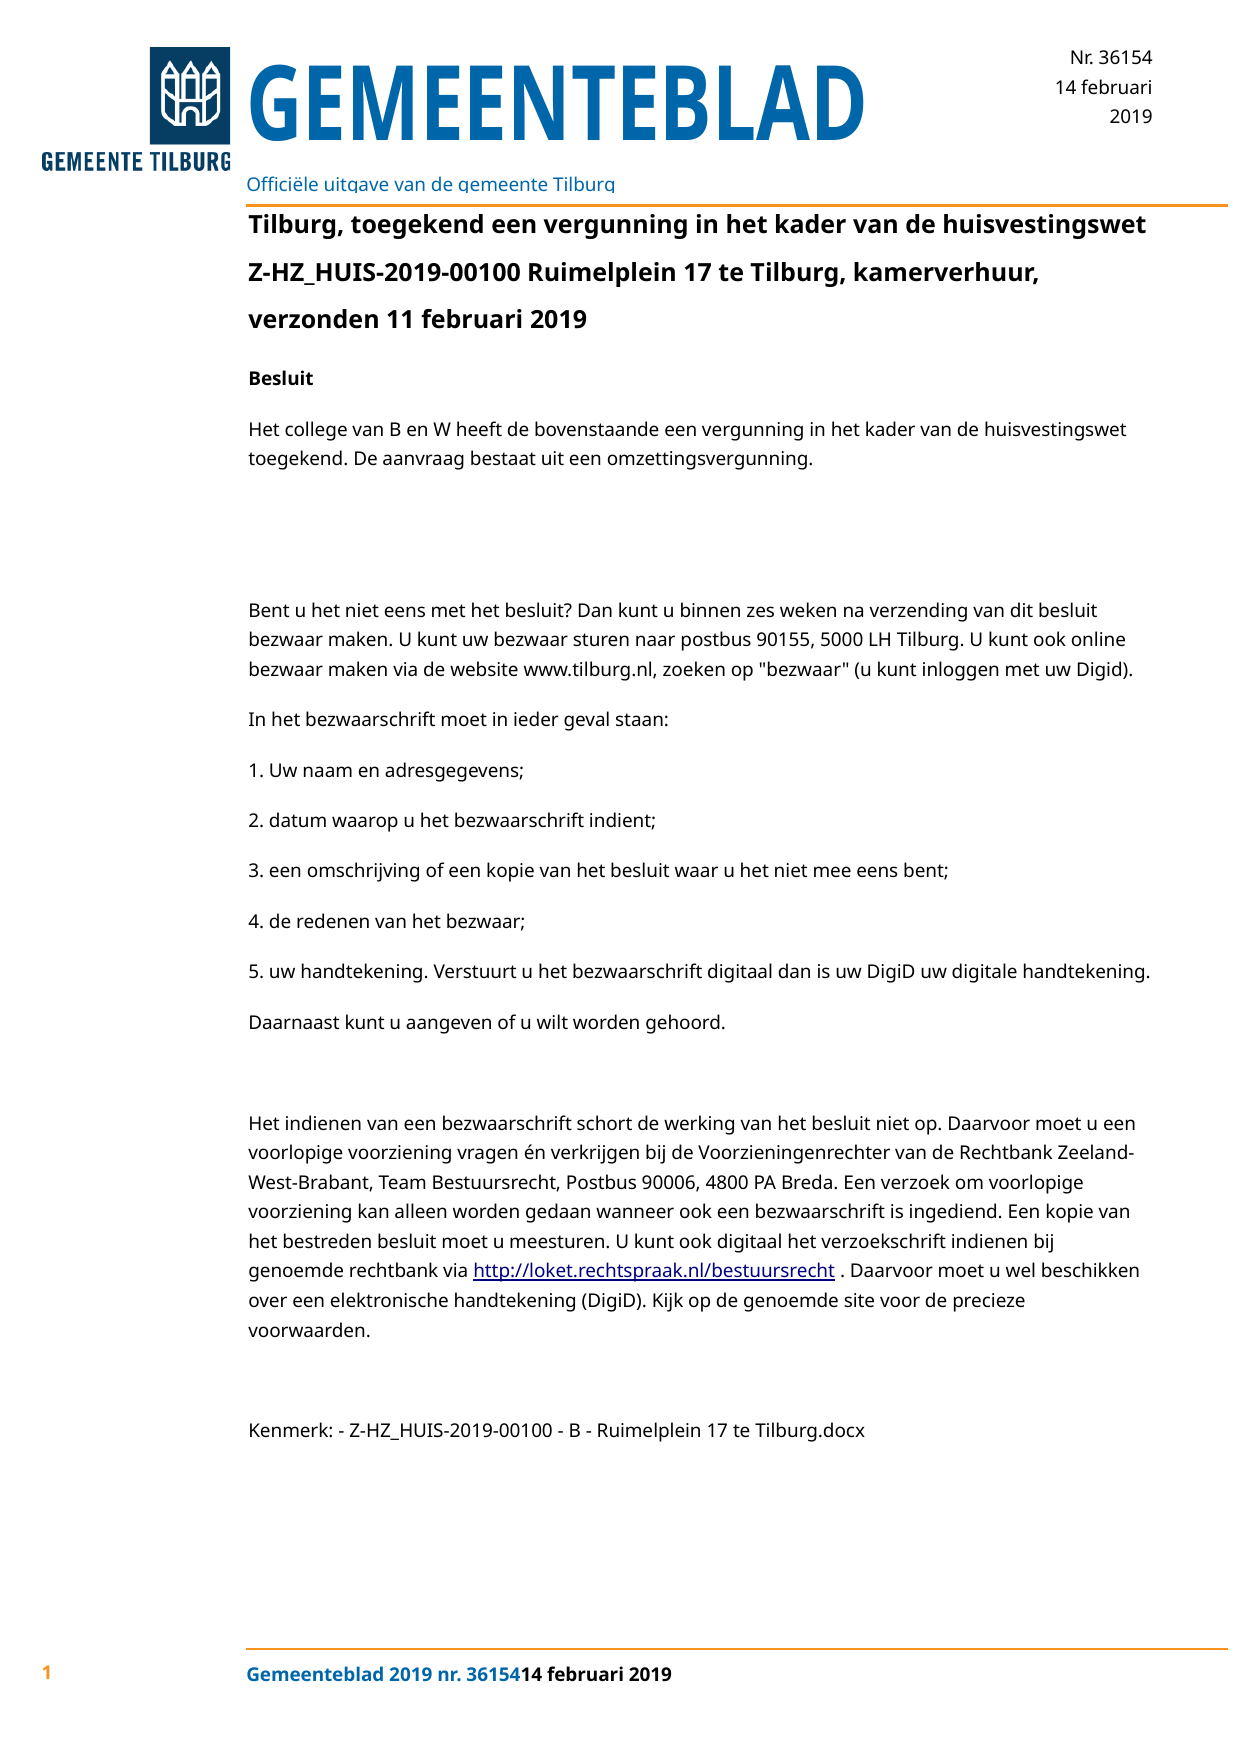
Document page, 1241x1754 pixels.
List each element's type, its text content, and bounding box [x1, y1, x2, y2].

text Daarnaast kunt u aangeven of u wilt worden gehoord. [248, 1009, 1152, 1034]
text Besluit [248, 366, 1152, 391]
text Bent u het niet eens met het besluit? Dan kunt u binnen zes weken na verzending van dit besluit bezwaar maken. U kunt uw bezwaar sturen naar postbus 90155, 5000 LH Tilburg. U kunt ook online bezwaar maken via de website www.tilburg.nl, zoeken op "bezwaar" (u kunt inloggen met uw Digid). [248, 597, 1152, 682]
text Kenmerk: - Z-HZ_HUIS-2019-00100 - B - Ruimelplein 17 te Tilburg.docx [248, 1418, 1152, 1443]
text 4. de redenen van het bezwaar; [248, 908, 1152, 934]
text Het indienen van een bezwaarschrift schort de werking van het besluit niet op. Daarvoor moet u een voorlopige voorziening vragen én verkrijgen bij de Voorzieningenrechter van de Rechtbank Zeeland-West-Brabant, Team Bestuursrecht, Postbus 90006, 4800 PA Breda. Een verzoek om voorlopige voorziening kan alleen worden gedaan wanneer ook een bezwaarschrift is ingediend. Een kopie van het bestreden besluit moet u meesturen. U kunt ook digitaal het verzoekschrift indienen bij genoemde rechtbank via http://loket.rechtspraak.nl/bestuursrecht . Daarvoor moet u wel beschikken over een elektronische handtekening (DigiD). Kijk op de genoemde site voor de precieze voorwaarden. [248, 1110, 1152, 1342]
text 3. een omschrijving of een kopie van het besluit waar u het niet mee eens bent; [248, 858, 1152, 883]
text 1. Uw naam en adresgegevens; [248, 757, 1152, 782]
picture [41, 47, 231, 172]
text In het bezwaarschrift moet in ieder geval staan: [248, 706, 1152, 732]
text 2. datum waarop u het bezwaarschrift indient; [248, 807, 1152, 833]
text Het college van B en W heeft de bovenstaande een vergunning in het kader van de huisvestingswet toegekend. De aanvraag bestaat uit een omzettingsvergunning. [248, 416, 1152, 471]
text Tilburg, toegekend een vergunning in het kader van de huisvestingswet Z-HZ_HUIS-2019-00100 Ruimelplein 17 te Tilburg, kamerverhuur, verzonden 11 februari 2019 [248, 207, 1152, 336]
text 5. uw handtekening. Verstuurt u het bezwaarschrift digitaal dan is uw DigiD uw digitale handtekening. [248, 958, 1152, 984]
